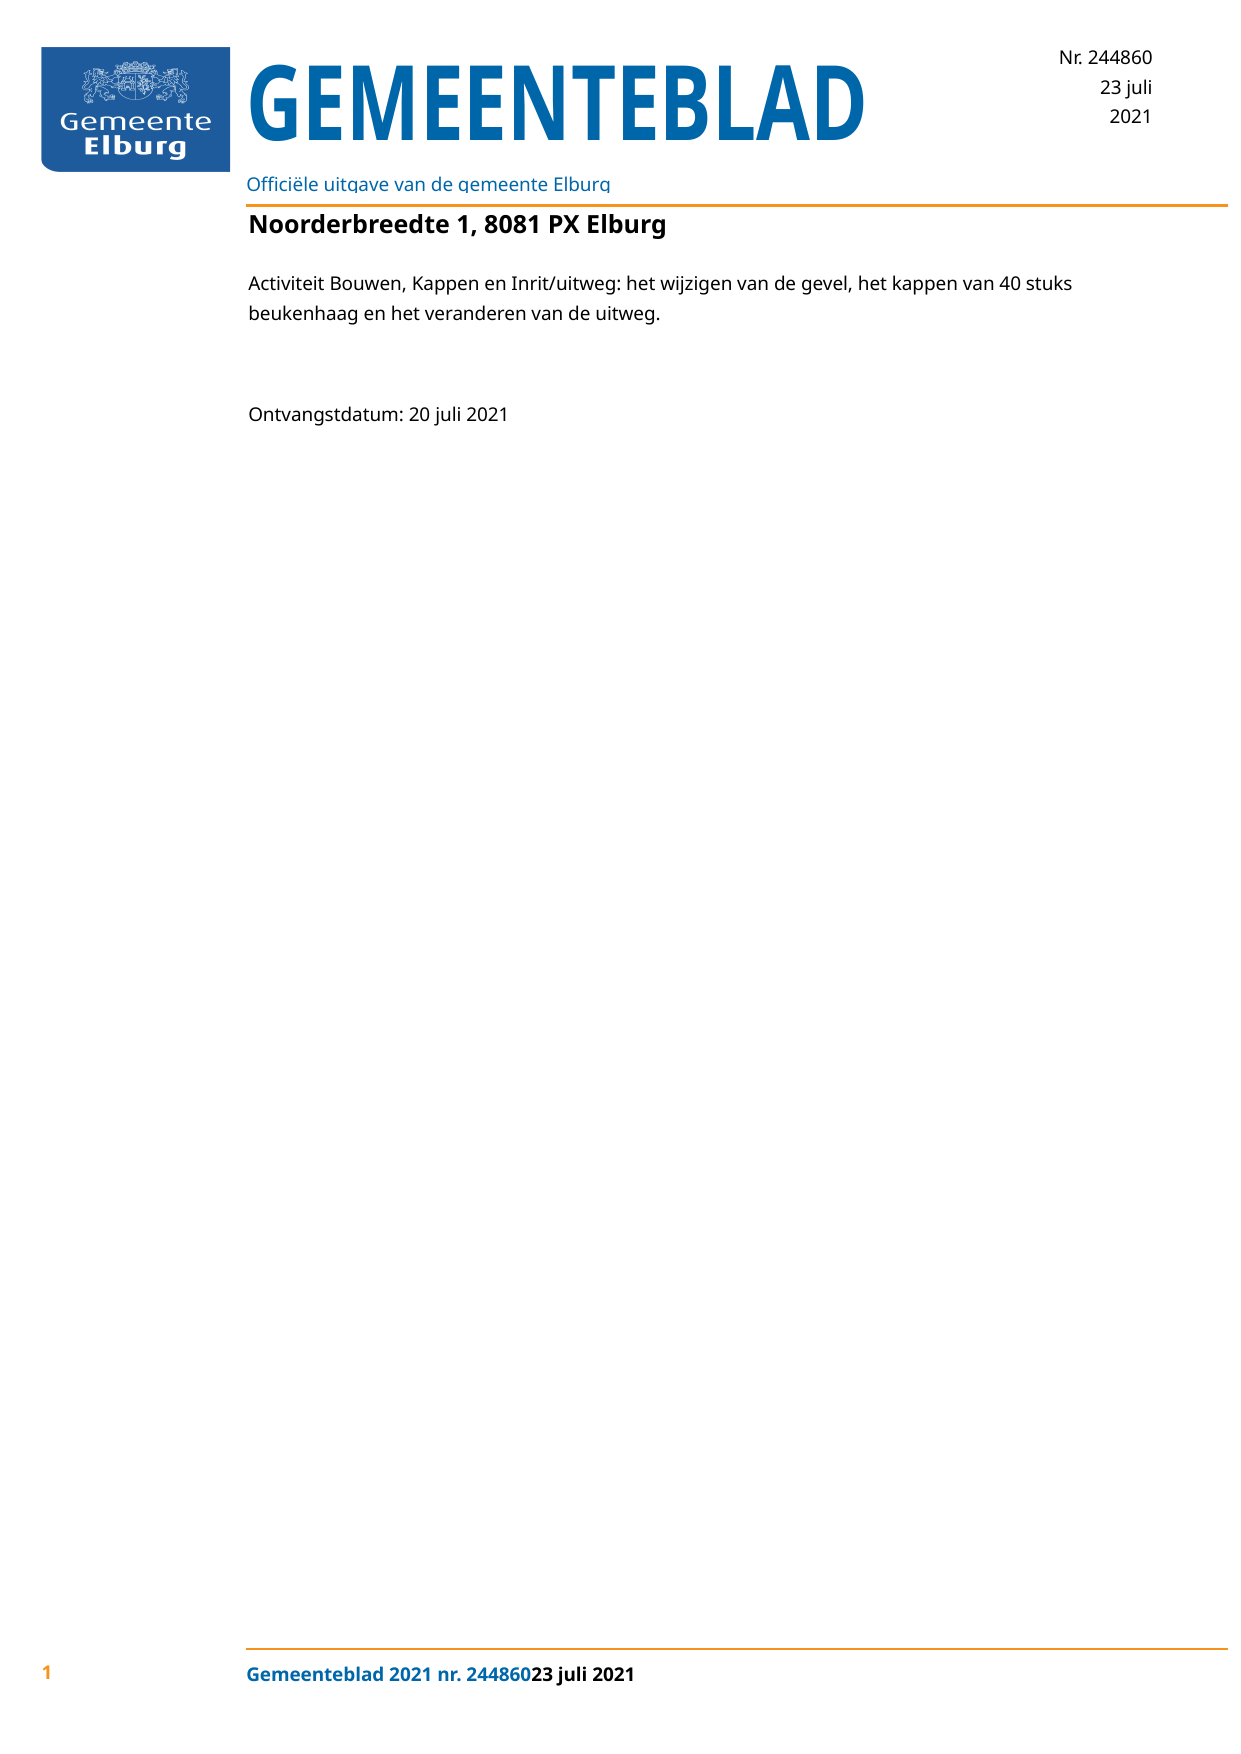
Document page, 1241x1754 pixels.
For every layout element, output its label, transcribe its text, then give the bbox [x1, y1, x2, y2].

picture [41, 47, 231, 172]
text Noorderbreedte 1, 8081 PX Elburg [248, 207, 1152, 241]
text Activiteit Bouwen, Kappen en Inrit/uitweg: het wijzigen van de gevel, het kappen van 40 stuks beukenhaag en het veranderen van de uitweg. [248, 270, 1152, 326]
text Ontvangstdatum: 20 juli 2021 [248, 401, 1152, 426]
